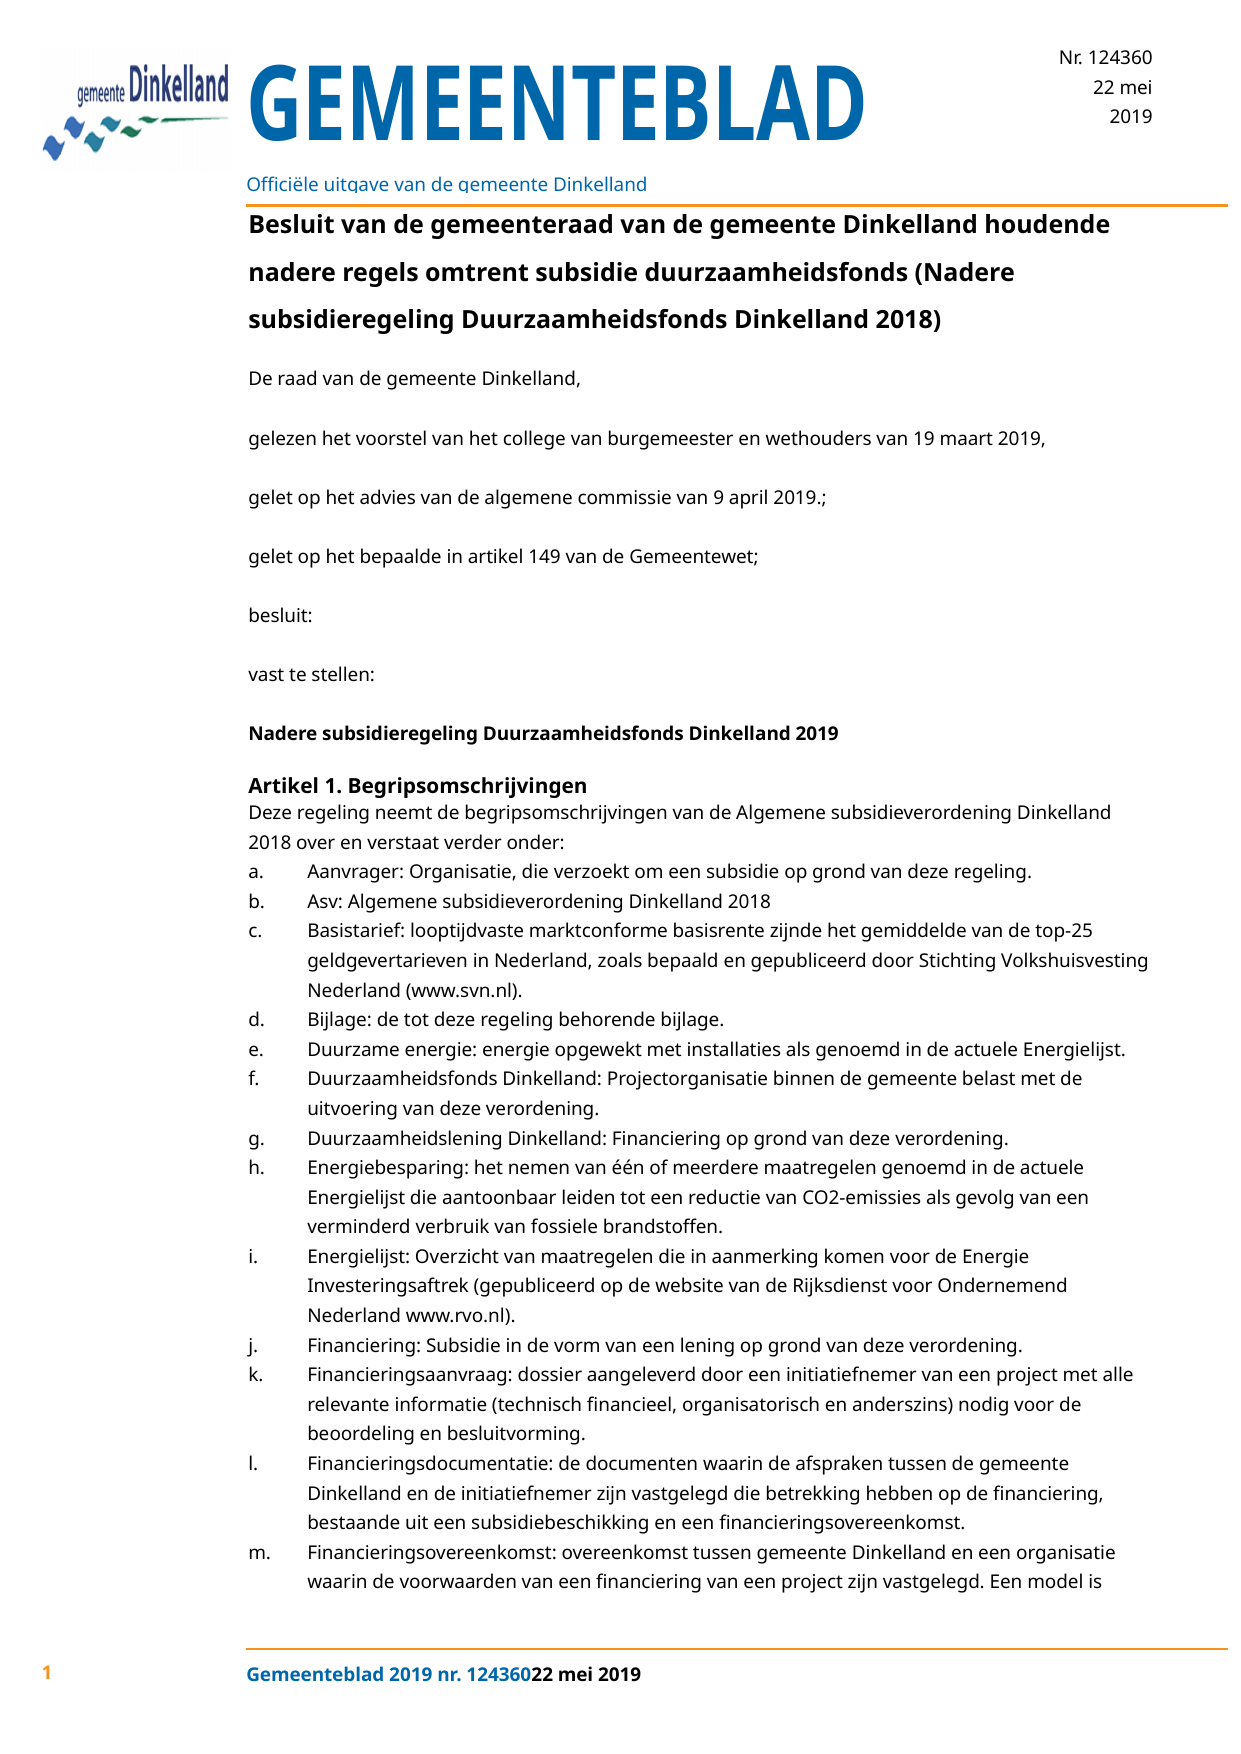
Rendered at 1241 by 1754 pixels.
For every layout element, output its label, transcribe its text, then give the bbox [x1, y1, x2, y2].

list Energiebesparing: het nemen van één of meerdere maatregelen genoemd in de actuele Energielijst die aantoonbaar leiden tot een reductie van CO2-emissies als gevolg van een verminderd verbruik van fossiele brandstoffen. [248, 1154, 1152, 1239]
list Duurzaamheidsfonds Dinkelland: Projectorganisatie binnen de gemeente belast met de uitvoering van deze verordening. [248, 1066, 1152, 1121]
list Aanvrager: Organisatie, die verzoekt om een subsidie op grond van deze regeling. [248, 858, 1152, 884]
text gelet op het bepaalde in artikel 149 van de Gemeentewet; [248, 543, 1152, 569]
text gelezen het voorstel van het college van burgemeester en wethouders van 19 maart 2019, [248, 425, 1152, 450]
text Deze regeling neemt de begripsomschrijvingen van de Algemene subsidieverordening Dinkelland 2018 over en verstaat verder onder: [248, 799, 1152, 855]
list Duurzame energie: energie opgewekt met installaties als genoemd in de actuele Energielijst. [248, 1036, 1152, 1062]
list Financieringsaanvraag: dossier aangeleverd door een initiatiefnemer van een project met alle relevante informatie (technisch financieel, organisatorisch en anderszins) nodig voor de beoordeling en besluitvorming. [248, 1361, 1152, 1446]
text Artikel 1. Begripsomschrijvingen [248, 771, 1152, 799]
text De raad van de gemeente Dinkelland, [248, 366, 1152, 391]
text Besluit van de gemeenteraad van de gemeente Dinkelland houdende nadere regels omtrent subsidie duurzaamheidsfonds (Nadere subsidieregeling Duurzaamheidsfonds Dinkelland 2018) [248, 207, 1152, 336]
list Asv: Algemene subsidieverordening Dinkelland 2018 [248, 888, 1152, 914]
list Basistarief: looptijdvaste marktconforme basisrente zijnde het gemiddelde van de top-25 geldgevertarieven in Nederland, zoals bepaald en gepubliceerd door Stichting Volkshuisvesting Nederland (www.svn.nl). [248, 918, 1152, 1003]
list Energielijst: Overzicht van maatregelen die in aanmerking komen voor de Energie Investeringsaftrek (gepubliceerd op de website van de Rijksdienst voor Ondernemend Nederland www.rvo.nl). [248, 1243, 1152, 1328]
list Financieringsovereenkomst: overeenkomst tussen gemeente Dinkelland en een organisatie waarin de voorwaarden van een financiering van een project zijn vastgelegd. Een model is [248, 1539, 1152, 1594]
text Nadere subsidieregeling Duurzaamheidsfonds Dinkelland 2019 [248, 721, 1152, 746]
text vast te stellen: [248, 661, 1152, 687]
text gelet op het advies van de algemene commissie van 9 april 2019.; [248, 484, 1152, 509]
text besluit: [248, 602, 1152, 628]
list Bijlage: de tot deze regeling behorende bijlage. [248, 1006, 1152, 1032]
picture [41, 47, 231, 172]
list Duurzaamheidslening Dinkelland: Financiering op grond van deze verordening. [248, 1125, 1152, 1151]
list Financieringsdocumentatie: de documenten waarin de afspraken tussen de gemeente Dinkelland en de initiatiefnemer zijn vastgelegd die betrekking hebben op de financiering, bestaande uit een subsidiebeschikking en een financieringsovereenkomst. [248, 1450, 1152, 1535]
list Financiering: Subsidie in de vorm van een lening op grond van deze verordening. [248, 1332, 1152, 1358]
